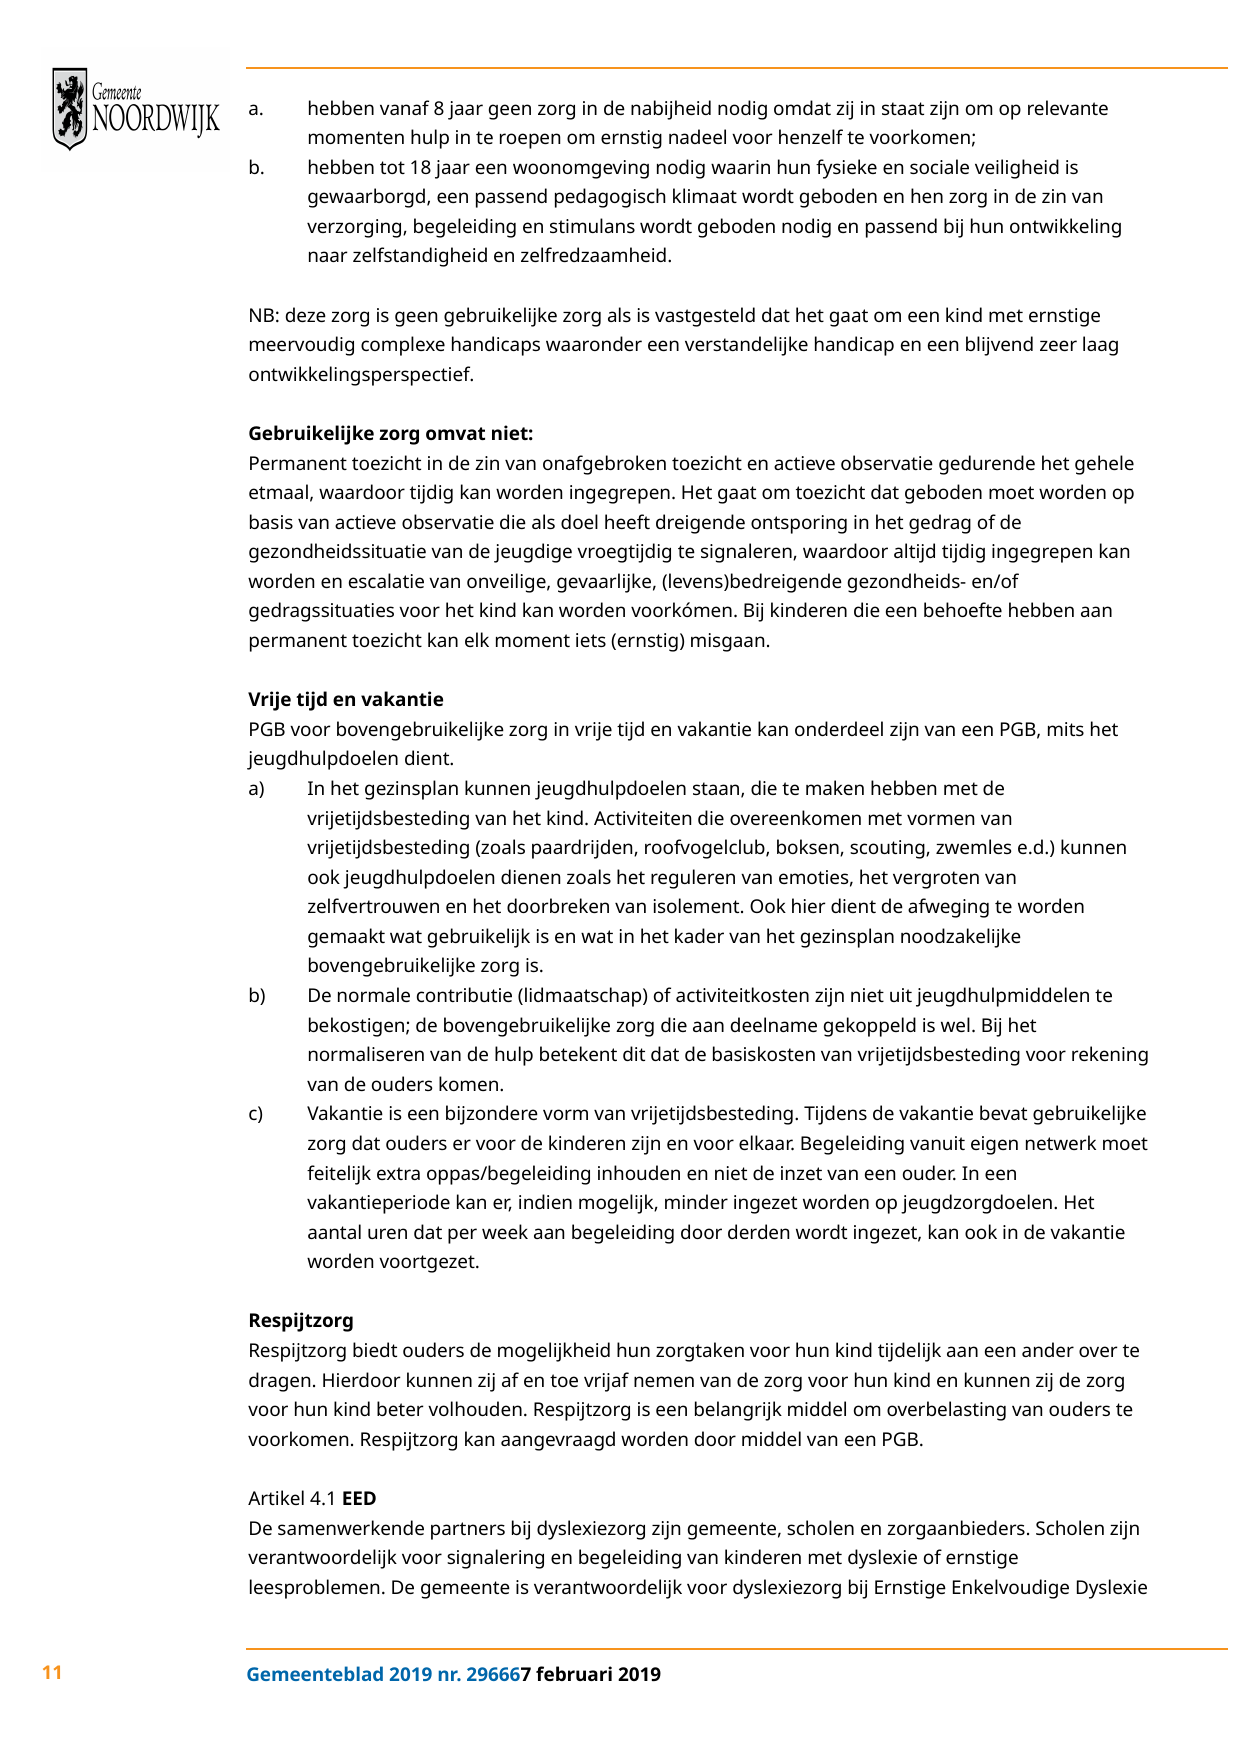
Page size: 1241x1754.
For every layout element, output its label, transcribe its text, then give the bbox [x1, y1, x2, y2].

text De samenwerkende partners bij dyslexiezorg zijn gemeente, scholen en zorgaanbieders. Scholen zijn verantwoordelijk voor signalering en begeleiding van kinderen met dyslexie of ernstige leesproblemen. De gemeente is verantwoordelijk voor dyslexiezorg bij Ernstige Enkelvoudige Dyslexie [248, 1515, 1152, 1600]
picture [41, 47, 231, 172]
text PGB voor bovengebruikelijke zorg in vrije tijd en vakantie kan onderdeel zijn van een PGB, mits het jeugdhulpdoelen dient. [248, 716, 1152, 771]
text Vrije tijd en vakantie [248, 686, 1152, 712]
list In het gezinsplan kunnen jeugdhulpdoelen staan, die te maken hebben met de vrijetijdsbesteding van het kind. Activiteiten die overeenkomen met vormen van vrijetijdsbesteding (zoals paardrijden, roofvogelclub, boksen, scouting, zwemles e.d.) kunnen ook jeugdhulpdoelen dienen zoals het reguleren van emoties, het vergroten van zelfvertrouwen en het doorbreken van isolement. Ook hier dient de afweging te worden gemaakt wat gebruikelijk is en wat in het kader van het gezinsplan noodzakelijke bovengebruikelijke zorg is. [248, 775, 1152, 978]
text Permanent toezicht in de zin van onafgebroken toezicht en actieve observatie gedurende het gehele etmaal, waardoor tijdig kan worden ingegrepen. Het gaat om toezicht dat geboden moet worden op basis van actieve observatie die als doel heeft dreigende ontsporing in het gedrag of de gezondheidssituatie van de jeugdige vroegtijdig te signaleren, waardoor altijd tijdig ingegrepen kan worden en escalatie van onveilige, gevaarlijke, (levens)bedreigende gezondheids- en/of gedragssituaties voor het kind kan worden voorkómen. Bij kinderen die een behoefte hebben aan permanent toezicht kan elk moment iets (ernstig) misgaan. [248, 450, 1152, 653]
text Artikel 4.1 EED [248, 1485, 1152, 1511]
text Gebruikelijke zorg omvat niet: [248, 420, 1152, 446]
list De normale contributie (lidmaatschap) of activiteitkosten zijn niet uit jeugdhulpmiddelen te bekostigen; de bovengebruikelijke zorg die aan deelname gekoppeld is wel. Bij het normaliseren van de hulp betekent dit dat de basiskosten van vrijetijdsbesteding voor rekening van de ouders komen. [248, 982, 1152, 1097]
text Respijtzorg biedt ouders de mogelijkheid hun zorgtaken voor hun kind tijdelijk aan een ander over te dragen. Hierdoor kunnen zij af en toe vrijaf nemen van de zorg voor hun kind en kunnen zij de zorg voor hun kind beter volhouden. Respijtzorg is een belangrijk middel om overbelasting van ouders te voorkomen. Respijtzorg kan aangevraagd worden door middel van een PGB. [248, 1337, 1152, 1452]
list hebben tot 18 jaar een woonomgeving nodig waarin hun fysieke en sociale veiligheid is gewaarborgd, een passend pedagogisch klimaat wordt geboden en hen zorg in de zin van verzorging, begeleiding en stimulans wordt geboden nodig en passend bij hun ontwikkeling naar zelfstandigheid en zelfredzaamheid. [248, 154, 1152, 268]
text NB: deze zorg is geen gebruikelijke zorg als is vastgesteld dat het gaat om een kind met ernstige meervoudig complexe handicaps waaronder een verstandelijke handicap en een blijvend zeer laag ontwikkelingsperspectief. [248, 302, 1152, 387]
list hebben vanaf 8 jaar geen zorg in de nabijheid nodig omdat zij in staat zijn om op relevante momenten hulp in te roepen om ernstig nadeel voor henzelf te voorkomen; [248, 95, 1152, 150]
list Vakantie is een bijzondere vorm van vrijetijdsbesteding. Tijdens de vakantie bevat gebruikelijke zorg dat ouders er voor de kinderen zijn en voor elkaar. Begeleiding vanuit eigen netwerk moet feitelijk extra oppas/begeleiding inhouden en niet de inzet van een ouder. In een vakantieperiode kan er, indien mogelijk, minder ingezet worden op jeugdzorgdoelen. Het aantal uren dat per week aan begeleiding door derden wordt ingezet, kan ook in de vakantie worden voortgezet. [248, 1101, 1152, 1274]
text Respijtzorg [248, 1308, 1152, 1333]
